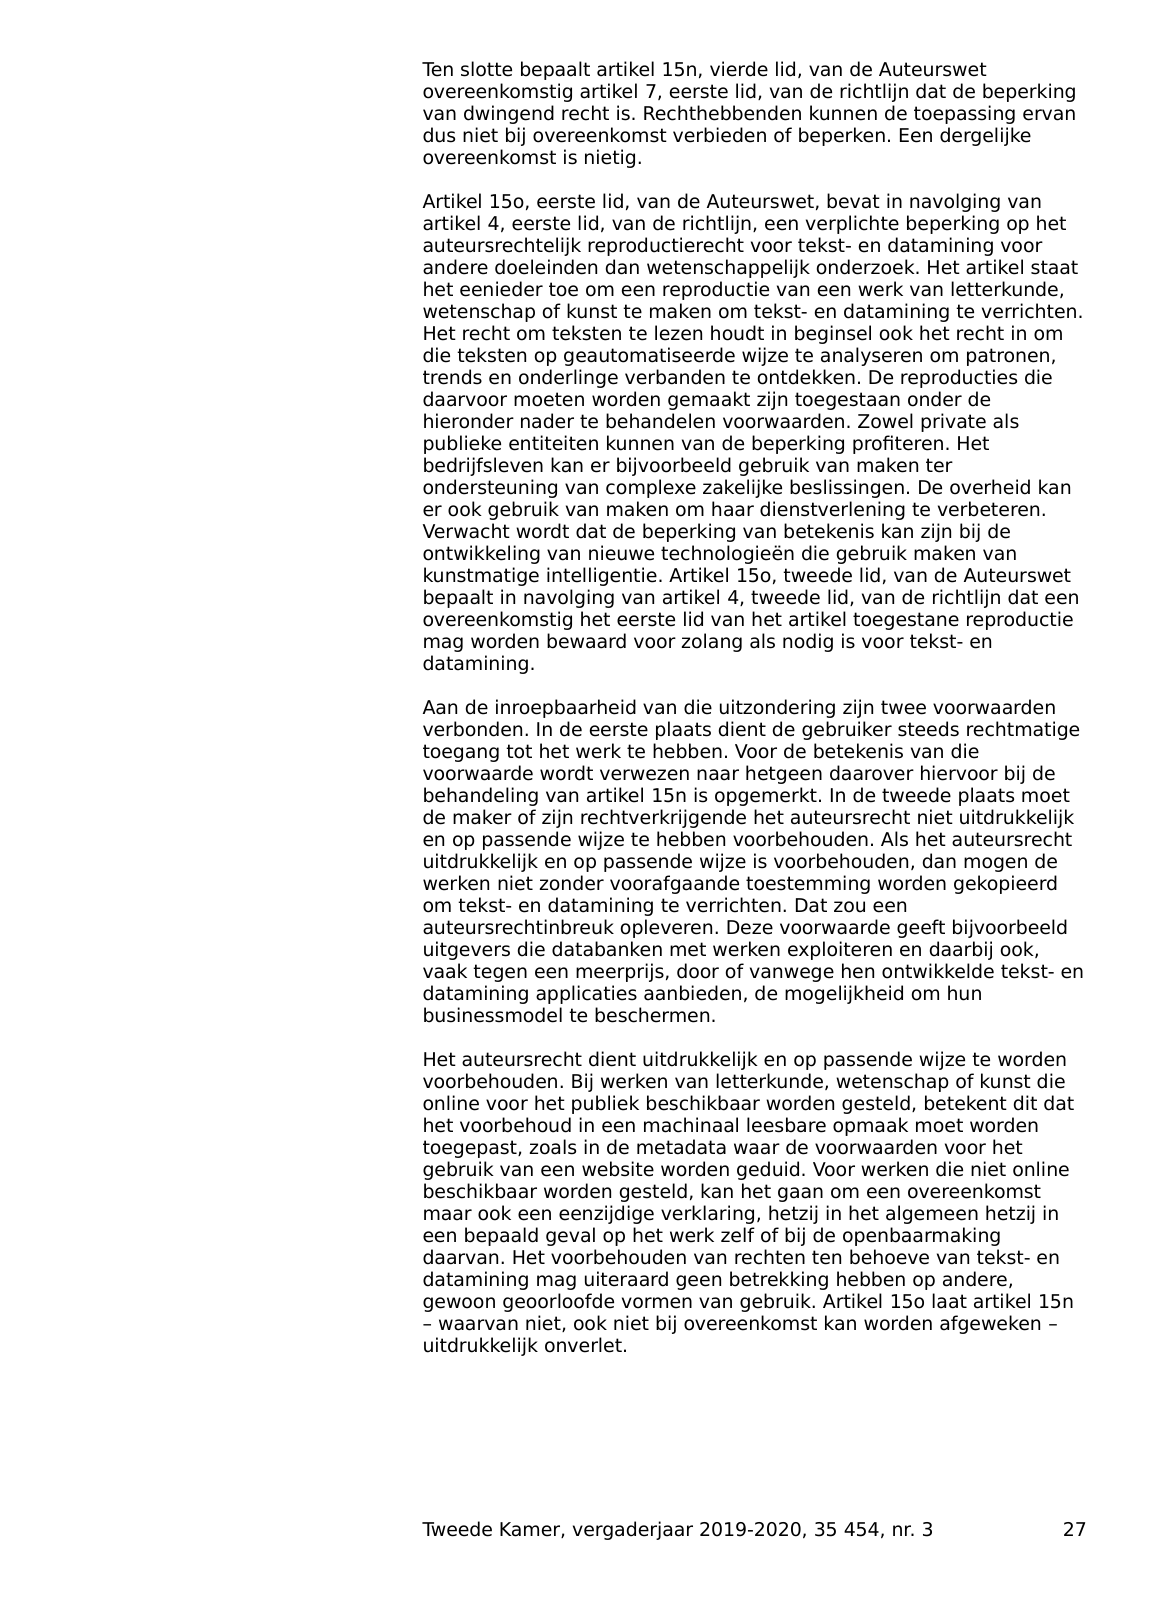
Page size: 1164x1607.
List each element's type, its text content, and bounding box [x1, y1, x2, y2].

text Aan de inroepbaarheid van die uitzondering zijn twee voorwaarden verbonden. In de eerste plaats dient de gebruiker steeds rechtmatige toegang tot het werk te hebben. Voor de betekenis van die voorwaarde wordt verwezen naar hetgeen daarover hiervoor bij de behandeling van artikel 15n is opgemerkt. In de tweede plaats moet de maker of zijn rechtverkrijgende het auteursrecht niet uitdrukkelijk en op passende wijze te hebben voorbehouden. Als het auteursrecht uitdrukkelijk en op passende wijze is voorbehouden, dan mogen de werken niet zonder voorafgaande toestemming worden gekopieerd om tekst- en datamining te verrichten. Dat zou een auteursrechtinbreuk opleveren. Deze voorwaarde geeft bijvoorbeeld uitgevers die databanken met werken exploiteren en daarbij ook, vaak tegen een meerprijs, door of vanwege hen ontwikkelde tekst- en datamining applicaties aanbieden, de mogelijkheid om hun businessmodel te beschermen. [422, 697, 1087, 1027]
text Het auteursrecht dient uitdrukkelijk en op passende wijze te worden voorbehouden. Bij werken van letterkunde, wetenschap of kunst die online voor het publiek beschikbaar worden gesteld, betekent dit dat het voorbehoud in een machinaal leesbare opmaak moet worden toegepast, zoals in de metadata waar de voorwaarden voor het gebruik van een website worden geduid. Voor werken die niet online beschikbaar worden gesteld, kan het gaan om een overeenkomst maar ook een eenzijdige verklaring, hetzij in het algemeen hetzij in een bepaald geval op het werk zelf of bij de openbaarmaking daarvan. Het voorbehouden van rechten ten behoeve van tekst- en datamining mag uiteraard geen betrekking hebben op andere, gewoon geoorloofde vormen van gebruik. Artikel 15o laat artikel 15n – waarvan niet, ook niet bij overeenkomst kan worden afgeweken – uitdrukkelijk onverlet. [422, 1049, 1087, 1356]
text Artikel 15o, eerste lid, van de Auteurswet, bevat in navolging van artikel 4, eerste lid, van de richtlijn, een verplichte beperking op het auteursrechtelijk reproductierecht voor tekst- en datamining voor andere doeleinden dan wetenschappelijk onderzoek. Het artikel staat het eenieder toe om een reproductie van een werk van letterkunde, wetenschap of kunst te maken om tekst- en datamining te verrichten. Het recht om teksten te lezen houdt in beginsel ook het recht in om die teksten op geautomatiseerde wijze te analyseren om patronen, trends en onderlinge verbanden te ontdekken. De reproducties die daarvoor moeten worden gemaakt zijn toegestaan onder de hieronder nader te behandelen voorwaarden. Zowel private als publieke entiteiten kunnen van de beperking profiteren. Het bedrijfsleven kan er bijvoorbeeld gebruik van maken ter ondersteuning van complexe zakelijke beslissingen. De overheid kan er ook gebruik van maken om haar dienstverlening te verbeteren. Verwacht wordt dat de beperking van betekenis kan zijn bij de ontwikkeling van nieuwe technologieën die gebruik maken van kunstmatige intelligentie. Artikel 15o, tweede lid, van de Auteurswet bepaalt in navolging van artikel 4, tweede lid, van de richtlijn dat een overeenkomstig het eerste lid van het artikel toegestane reproductie mag worden bewaard voor zolang als nodig is voor tekst- en datamining. [422, 191, 1087, 675]
text Ten slotte bepaalt artikel 15n, vierde lid, van de Auteurswet overeenkomstig artikel 7, eerste lid, van de richtlijn dat de beperking van dwingend recht is. Rechthebbenden kunnen de toepassing ervan dus niet bij overeenkomst verbieden of beperken. Een dergelijke overeenkomst is nietig. [422, 59, 1087, 169]
